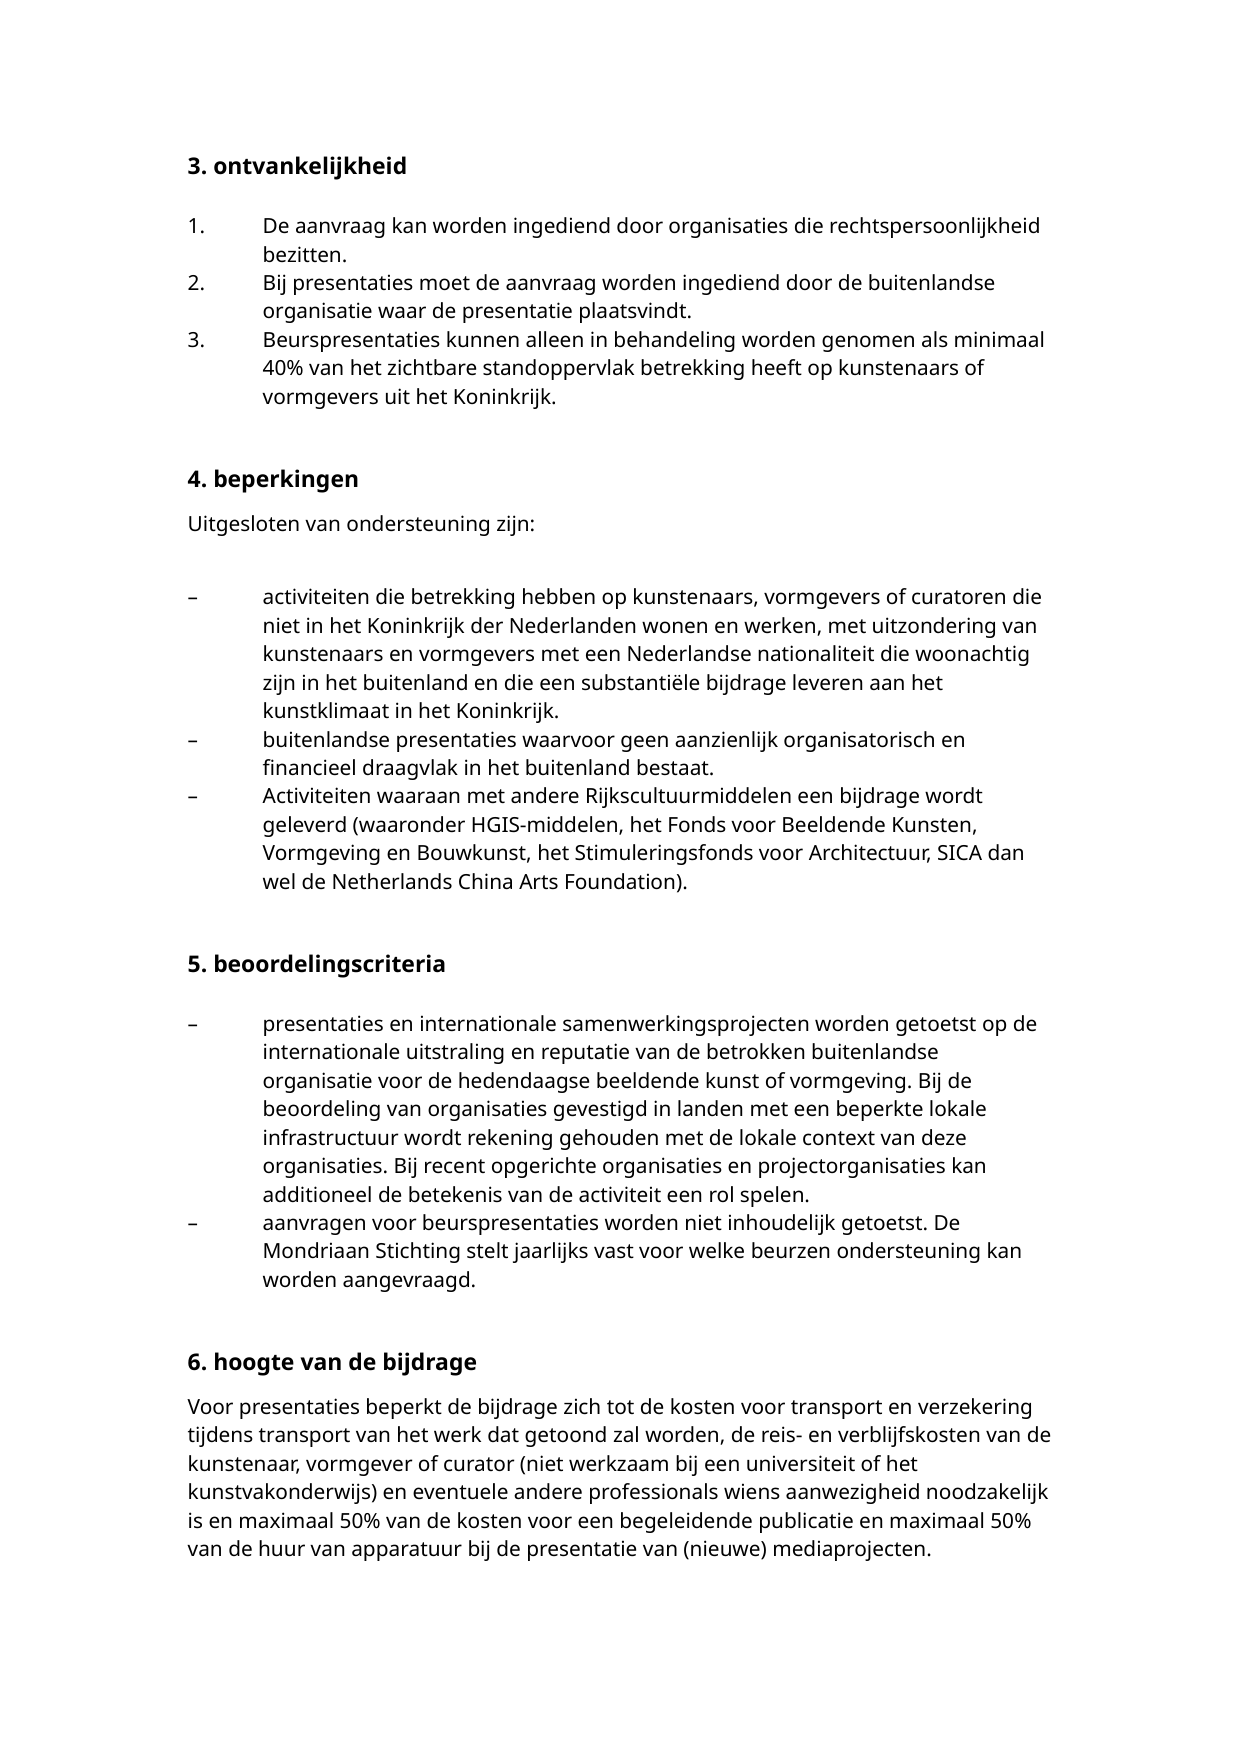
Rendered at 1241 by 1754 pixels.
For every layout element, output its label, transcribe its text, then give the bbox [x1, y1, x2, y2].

list Activiteiten waaraan met andere Rijkscultuurmiddelen een bijdrage wordt geleverd (waaronder HGIS-middelen, het Fonds voor Beeldende Kunsten, Vormgeving en Bouwkunst, het Stimuleringsfonds voor Architectuur, SICA dan wel de Netherlands China Arts Foundation). [187, 782, 1053, 895]
list activiteiten die betrekking hebben op kunstenaars, vormgevers of curatoren die niet in het Koninkrijk der Nederlanden wonen en werken, met uitzondering van kunstenaars en vormgevers met een Nederlandse nationaliteit die woonachtig zijn in het buitenland en die een substantiële bijdrage leveren aan het kunstklimaat in het Koninkrijk. [187, 582, 1053, 725]
list aanvragen voor beurspresentaties worden niet inhoudelijk getoetst. De Mondriaan Stichting stelt jaarlijks vast voor welke beurzen ondersteuning kan worden aangevraagd. [187, 1208, 1053, 1293]
text Voor presentaties beperkt de bijdrage zich tot de kosten voor transport en verzekering tijdens transport van het werk dat getoond zal worden, de reis- en verblijfskosten van de kunstenaar, vormgever of curator (niet werkzaam bij een universiteit of het kunstvakonderwijs) en eventuele andere professionals wiens aanwezigheid noodzakelijk is en maximaal 50% van de kosten voor een begeleidende publicatie en maximaal 50% van de huur van apparatuur bij de presentatie van (nieuwe) mediaprojecten. [187, 1392, 1053, 1563]
list Beurspresentaties kunnen alleen in behandeling worden genomen als minimaal 40% van het zichtbare standoppervlak betrekking heeft op kunstenaars of vormgevers uit het Koninkrijk. [187, 325, 1053, 410]
subtitle 5. beoordelingscriteria [187, 948, 1053, 979]
subtitle 6. hoogte van de bijdrage [187, 1346, 1053, 1377]
list buitenlandse presentaties waarvoor geen aanzienlijk organisatorisch en financieel draagvlak in het buitenland bestaat. [187, 725, 1053, 782]
subtitle 4. beperkingen [187, 463, 1053, 494]
subtitle 3. ontvankelijkheid [187, 150, 1053, 181]
text Uitgesloten van ondersteuning zijn: [187, 509, 1053, 537]
list Bij presentaties moet de aanvraag worden ingediend door de buitenlandse organisatie waar de presentatie plaatsvindt. [187, 268, 1053, 325]
list De aanvraag kan worden ingediend door organisaties die rechtspersoonlijkheid bezitten. [187, 211, 1053, 268]
list presentaties en internationale samenwerkingsprojecten worden getoetst op de internationale uitstraling en reputatie van de betrokken buitenlandse organisatie voor de hedendaagse beeldende kunst of vormgeving. Bij de beoordeling van organisaties gevestigd in landen met een beperkte lokale infrastructuur wordt rekening gehouden met de lokale context van deze organisaties. Bij recent opgerichte organisaties en projectorganisaties kan additioneel de betekenis van de activiteit een rol spelen. [187, 1009, 1053, 1208]
